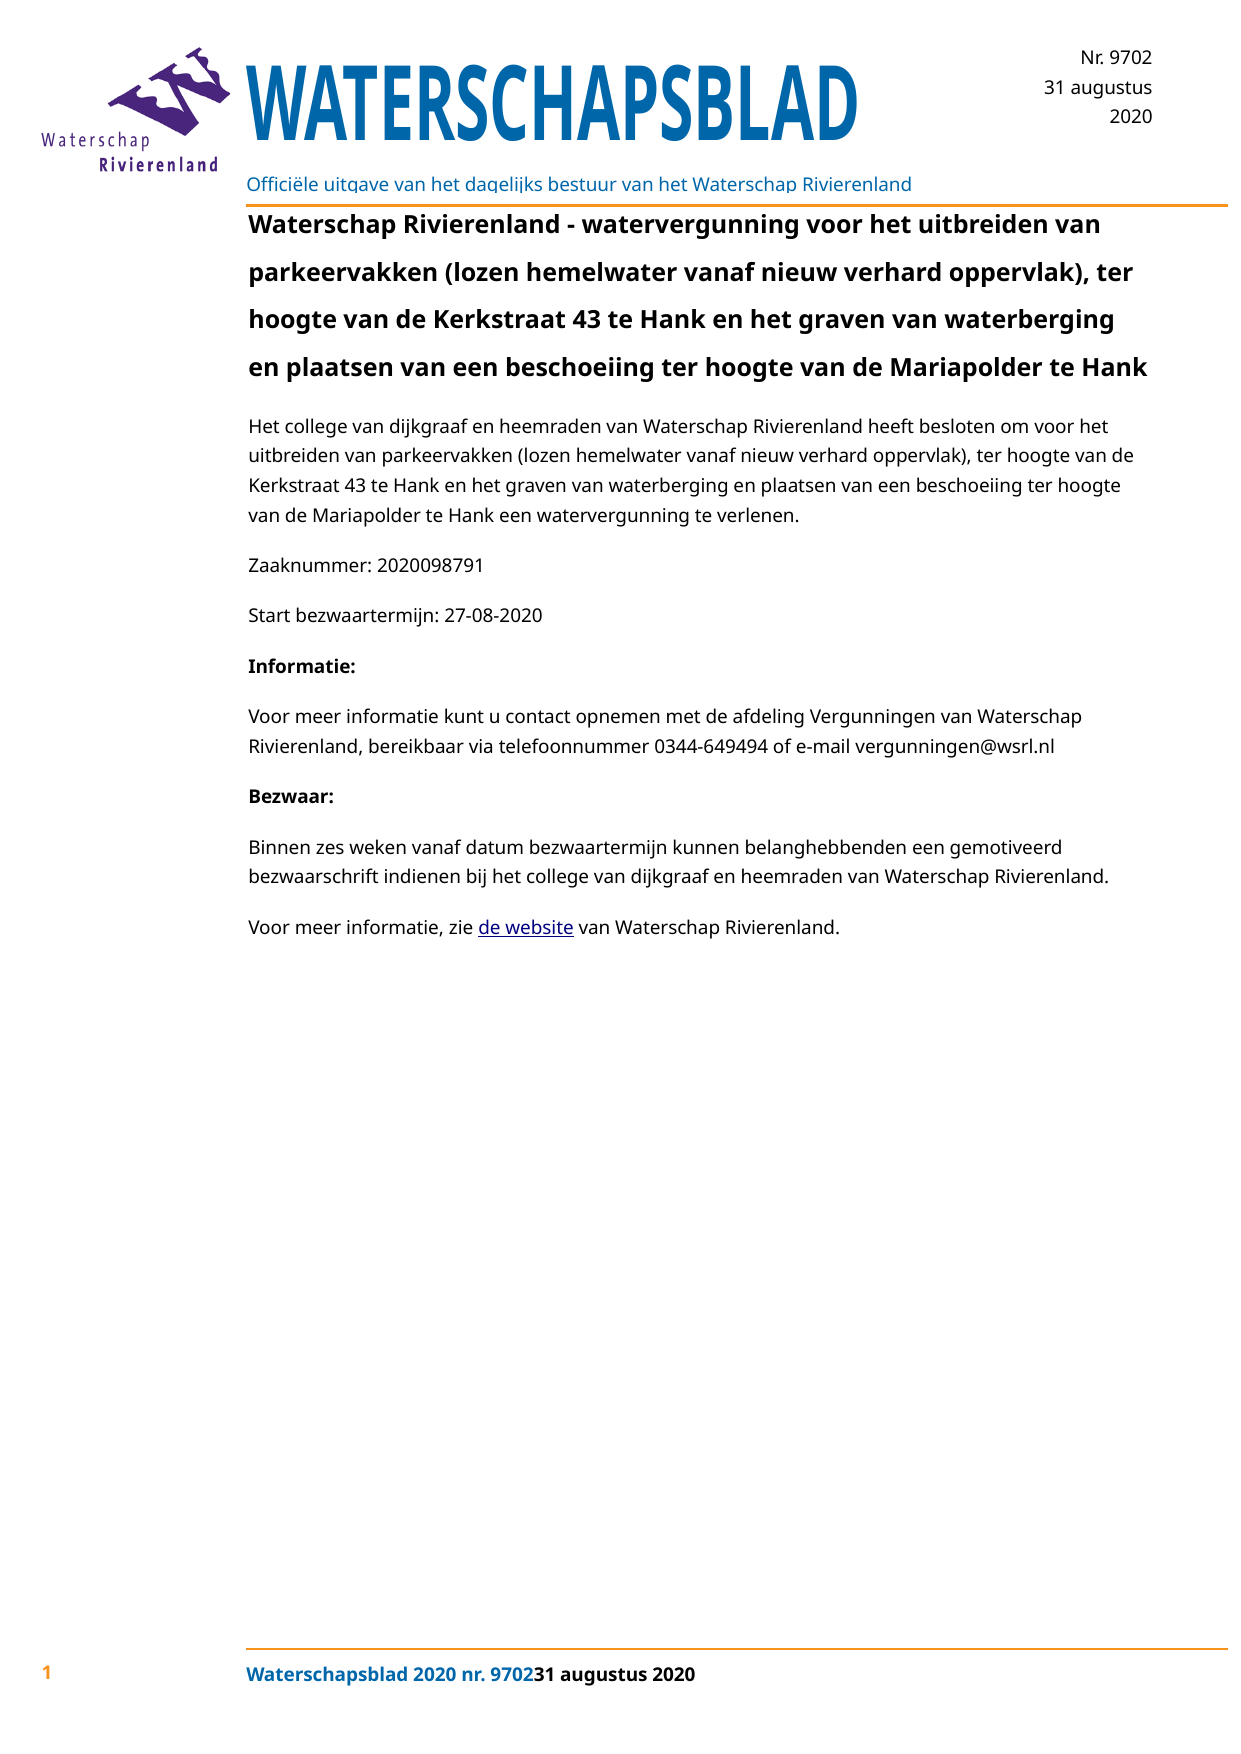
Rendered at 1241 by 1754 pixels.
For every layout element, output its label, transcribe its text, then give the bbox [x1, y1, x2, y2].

text Bezwaar: [248, 783, 1152, 809]
text Voor meer informatie, zie de website van Waterschap Rivierenland. [248, 914, 1152, 940]
text Waterschap Rivierenland - watervergunning voor het uitbreiden van parkeervakken (lozen hemelwater vanaf nieuw verhard oppervlak), ter hoogte van de Kerkstraat 43 te Hank en het graven van waterberging en plaatsen van een beschoeiing ter hoogte van de Mariapolder te Hank [248, 207, 1152, 384]
text Voor meer informatie kunt u contact opnemen met de afdeling Vergunningen van Waterschap Rivierenland, bereikbaar via telefoonnummer 0344-649494 of e-mail vergunningen@wsrl.nl [248, 703, 1152, 759]
picture [41, 47, 231, 172]
text Informatie: [248, 653, 1152, 679]
text Start bezwaartermijn: 27-08-2020 [248, 603, 1152, 628]
text Het college van dijkgraaf en heemraden van Waterschap Rivierenland heeft besloten om voor het uitbreiden van parkeervakken (lozen hemelwater vanaf nieuw verhard oppervlak), ter hoogte van de Kerkstraat 43 te Hank en het graven van waterberging en plaatsen van een beschoeiing ter hoogte van de Mariapolder te Hank een watervergunning te verlenen. [248, 413, 1152, 528]
text Zaaknummer: 2020098791 [248, 552, 1152, 578]
text Binnen zes weken vanaf datum bezwaartermijn kunnen belanghebbenden een gemotiveerd bezwaarschrift indienen bij het college van dijkgraaf en heemraden van Waterschap Rivierenland. [248, 834, 1152, 889]
